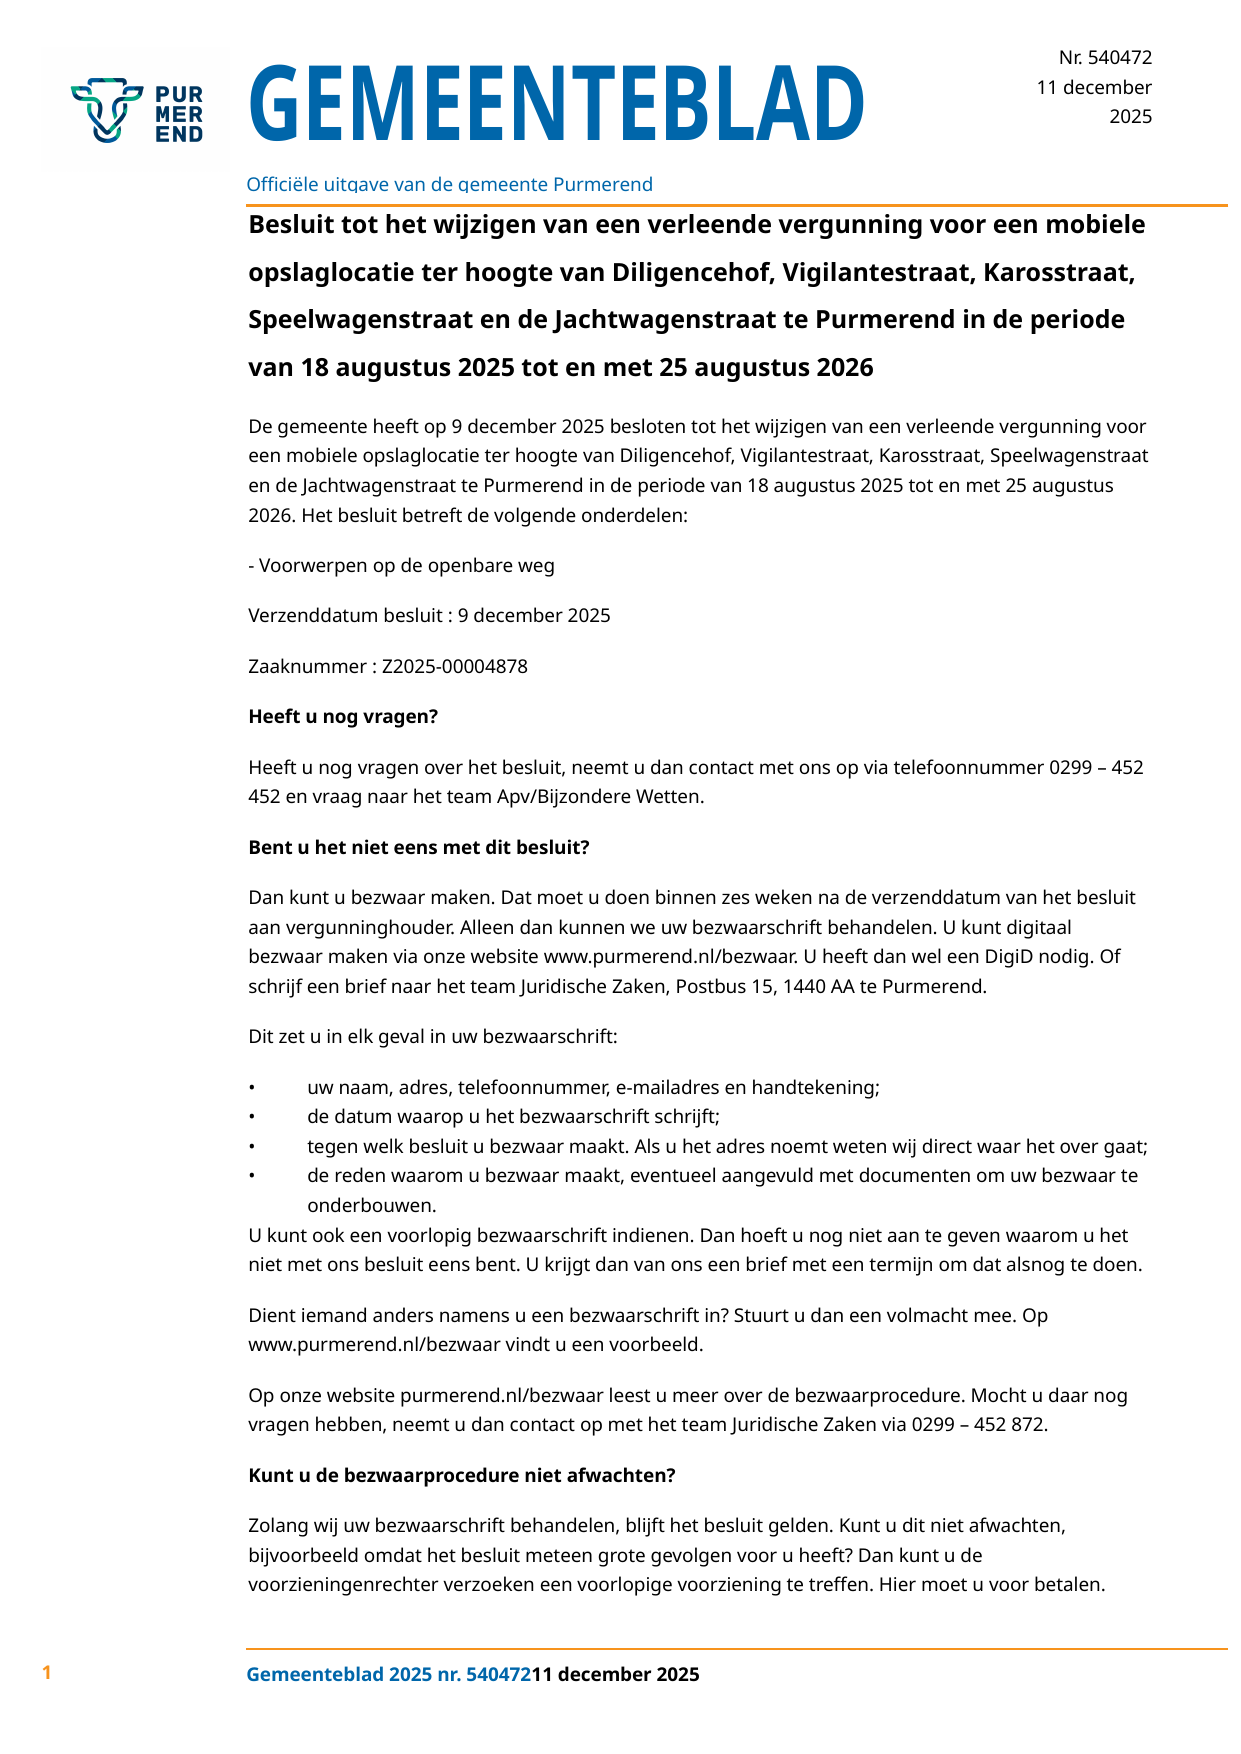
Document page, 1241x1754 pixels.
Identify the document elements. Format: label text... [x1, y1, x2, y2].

list de datum waarop u het bezwaarschrift schrijft; [248, 1103, 1152, 1129]
text Heeft u nog vragen? [248, 703, 1152, 729]
text - Voorwerpen op de openbare weg [248, 552, 1152, 578]
text Zolang wij uw bezwaarschrift behandelen, blijft het besluit gelden. Kunt u dit niet afwachten, bijvoorbeeld omdat het besluit meteen grote gevolgen voor u heeft? Dan kunt u de voorzieningenrechter verzoeken een voorlopige voorziening te treffen. Hier moet u voor betalen. [248, 1512, 1152, 1597]
list tegen welk besluit u bezwaar maakt. Als u het adres noemt weten wij direct waar het over gaat; [248, 1133, 1152, 1159]
list uw naam, adres, telefoonnummer, e-mailadres en handtekening; [248, 1074, 1152, 1100]
text Dan kunt u bezwaar maken. Dat moet u doen binnen zes weken na de verzenddatum van het besluit aan vergunninghouder. Alleen dan kunnen we uw bezwaarschrift behandelen. U kunt digitaal bezwaar maken via onze website www.purmerend.nl/bezwaar. U heeft dan wel een DigiD nodig. Of schrijf een brief naar het team Juridische Zaken, Postbus 15, 1440 AA te Purmerend. [248, 884, 1152, 999]
text Dit zet u in elk geval in uw bezwaarschrift: [248, 1023, 1152, 1049]
text Op onze website purmerend.nl/bezwaar leest u meer over de bezwaarprocedure. Mocht u daar nog vragen hebben, neemt u dan contact op met het team Juridische Zaken via 0299 – 452 872. [248, 1382, 1152, 1437]
text Dient iemand anders namens u een bezwaarschrift in? Stuurt u dan een volmacht mee. Op www.purmerend.nl/bezwaar vindt u een voorbeeld. [248, 1302, 1152, 1357]
list de reden waarom u bezwaar maakt, eventueel aangevuld met documenten om uw bezwaar te onderbouwen. [248, 1163, 1152, 1218]
text Verzenddatum besluit : 9 december 2025 [248, 603, 1152, 628]
text Besluit tot het wijzigen van een verleende vergunning voor een mobiele opslaglocatie ter hoogte van Diligencehof, Vigilantestraat, Karosstraat, Speelwagenstraat en de Jachtwagenstraat te Purmerend in de periode van 18 augustus 2025 tot en met 25 augustus 2026 [248, 207, 1152, 384]
text Heeft u nog vragen over het besluit, neemt u dan contact met ons op via telefoonnummer 0299 – 452 452 en vraag naar het team Apv/Bijzondere Wetten. [248, 754, 1152, 809]
picture [41, 47, 231, 172]
text Zaaknummer : Z2025-00004878 [248, 653, 1152, 679]
text Bent u het niet eens met dit besluit? [248, 834, 1152, 860]
text De gemeente heeft op 9 december 2025 besloten tot het wijzigen van een verleende vergunning voor een mobiele opslaglocatie ter hoogte van Diligencehof, Vigilantestraat, Karosstraat, Speelwagenstraat en de Jachtwagenstraat te Purmerend in de periode van 18 augustus 2025 tot en met 25 augustus 2026. Het besluit betreft de volgende onderdelen: [248, 413, 1152, 528]
text U kunt ook een voorlopig bezwaarschrift indienen. Dan hoeft u nog niet aan te geven waarom u het niet met ons besluit eens bent. U krijgt dan van ons een brief met een termijn om dat alsnog te doen. [248, 1222, 1152, 1277]
text Kunt u de bezwaarprocedure niet afwachten? [248, 1462, 1152, 1488]
